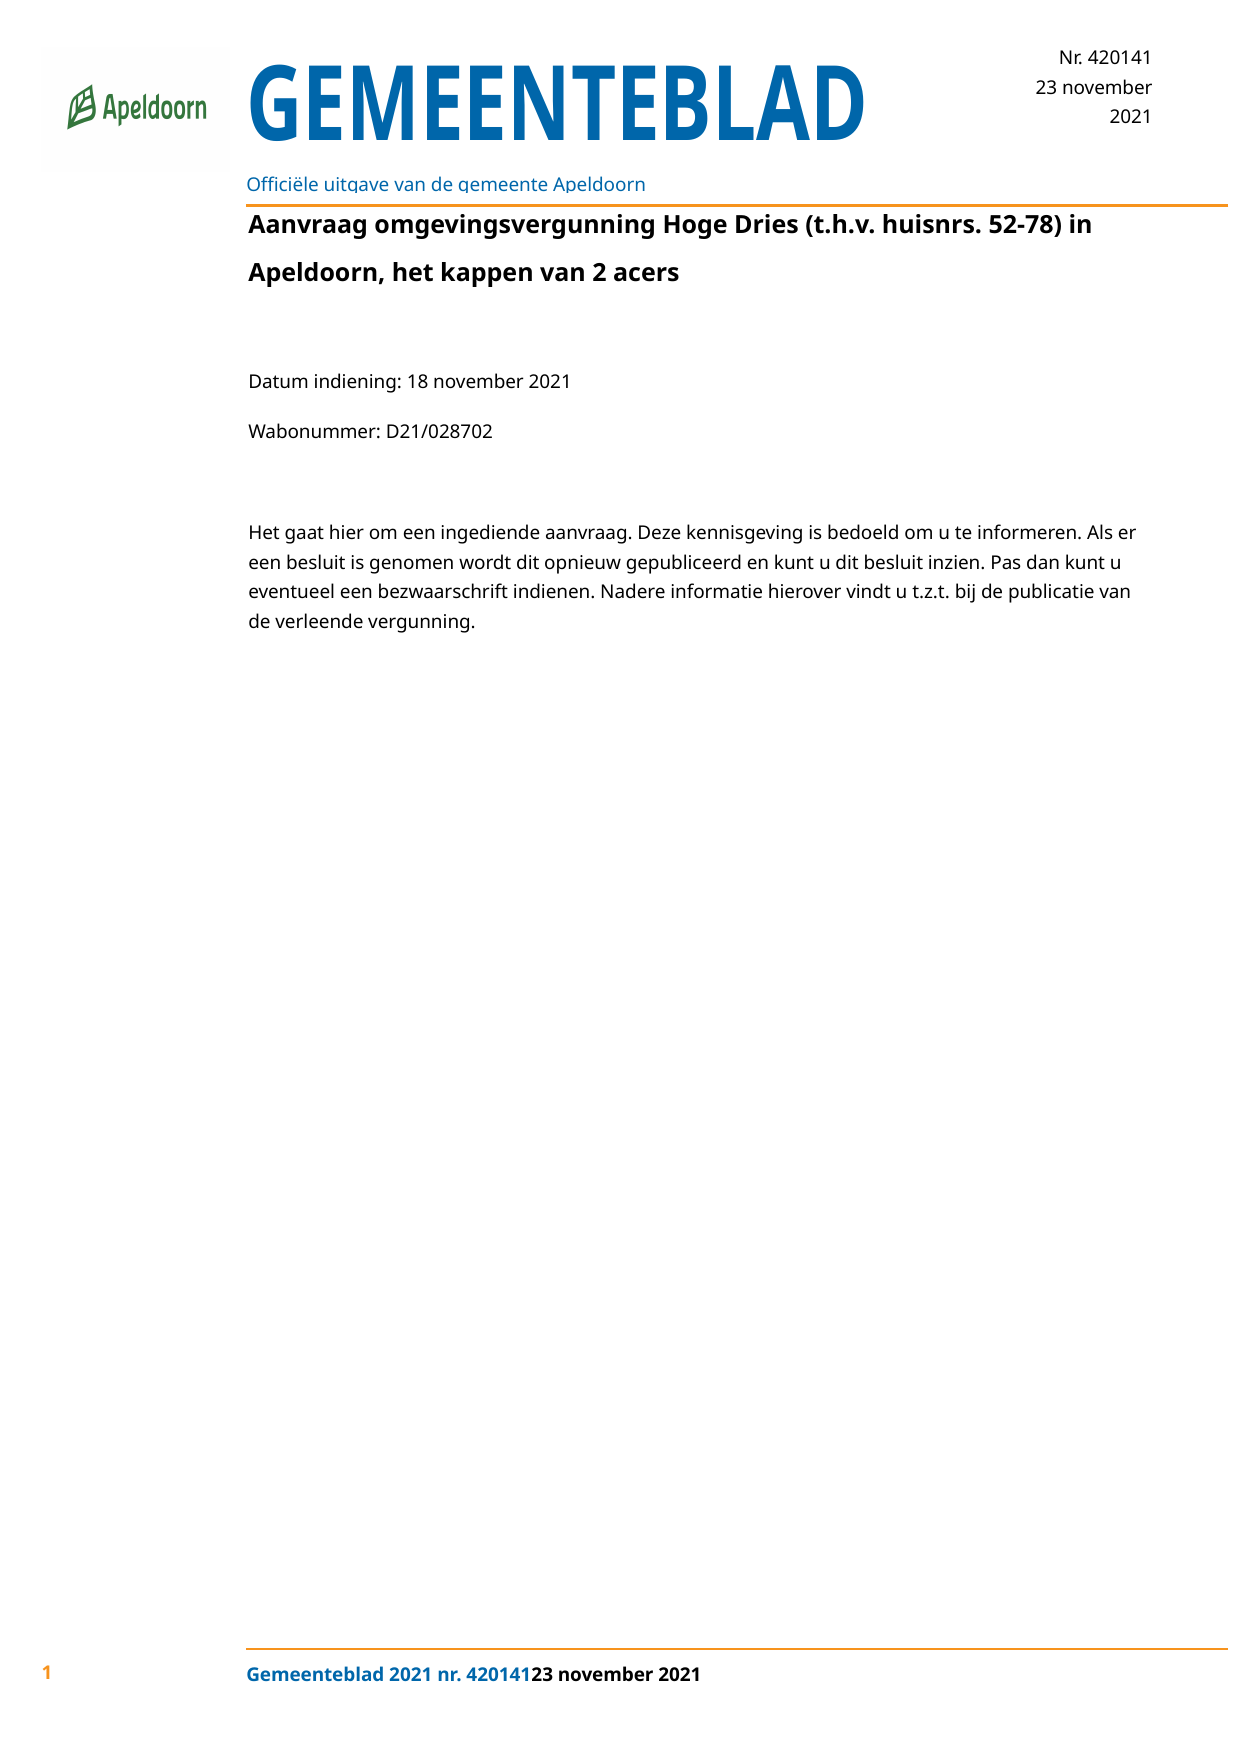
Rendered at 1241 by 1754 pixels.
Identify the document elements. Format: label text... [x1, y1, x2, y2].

text Aanvraag omgevingsvergunning Hoge Dries (t.h.v. huisnrs. 52-78) in Apeldoorn, het kappen van 2 acers [248, 207, 1152, 288]
text Wabonummer: D21/028702 [248, 419, 1152, 444]
text Het gaat hier om een ingediende aanvraag. Deze kennisgeving is bedoeld om u te informeren. Als er een besluit is genomen wordt dit opnieuw gepubliceerd en kunt u dit besluit inzien. Pas dan kunt u eventueel een bezwaarschrift indienen. Nadere informatie hierover vindt u t.z.t. bij de publicatie van de verleende vergunning. [248, 519, 1152, 634]
picture [41, 47, 231, 172]
text Datum indiening: 18 november 2021 [248, 368, 1152, 394]
